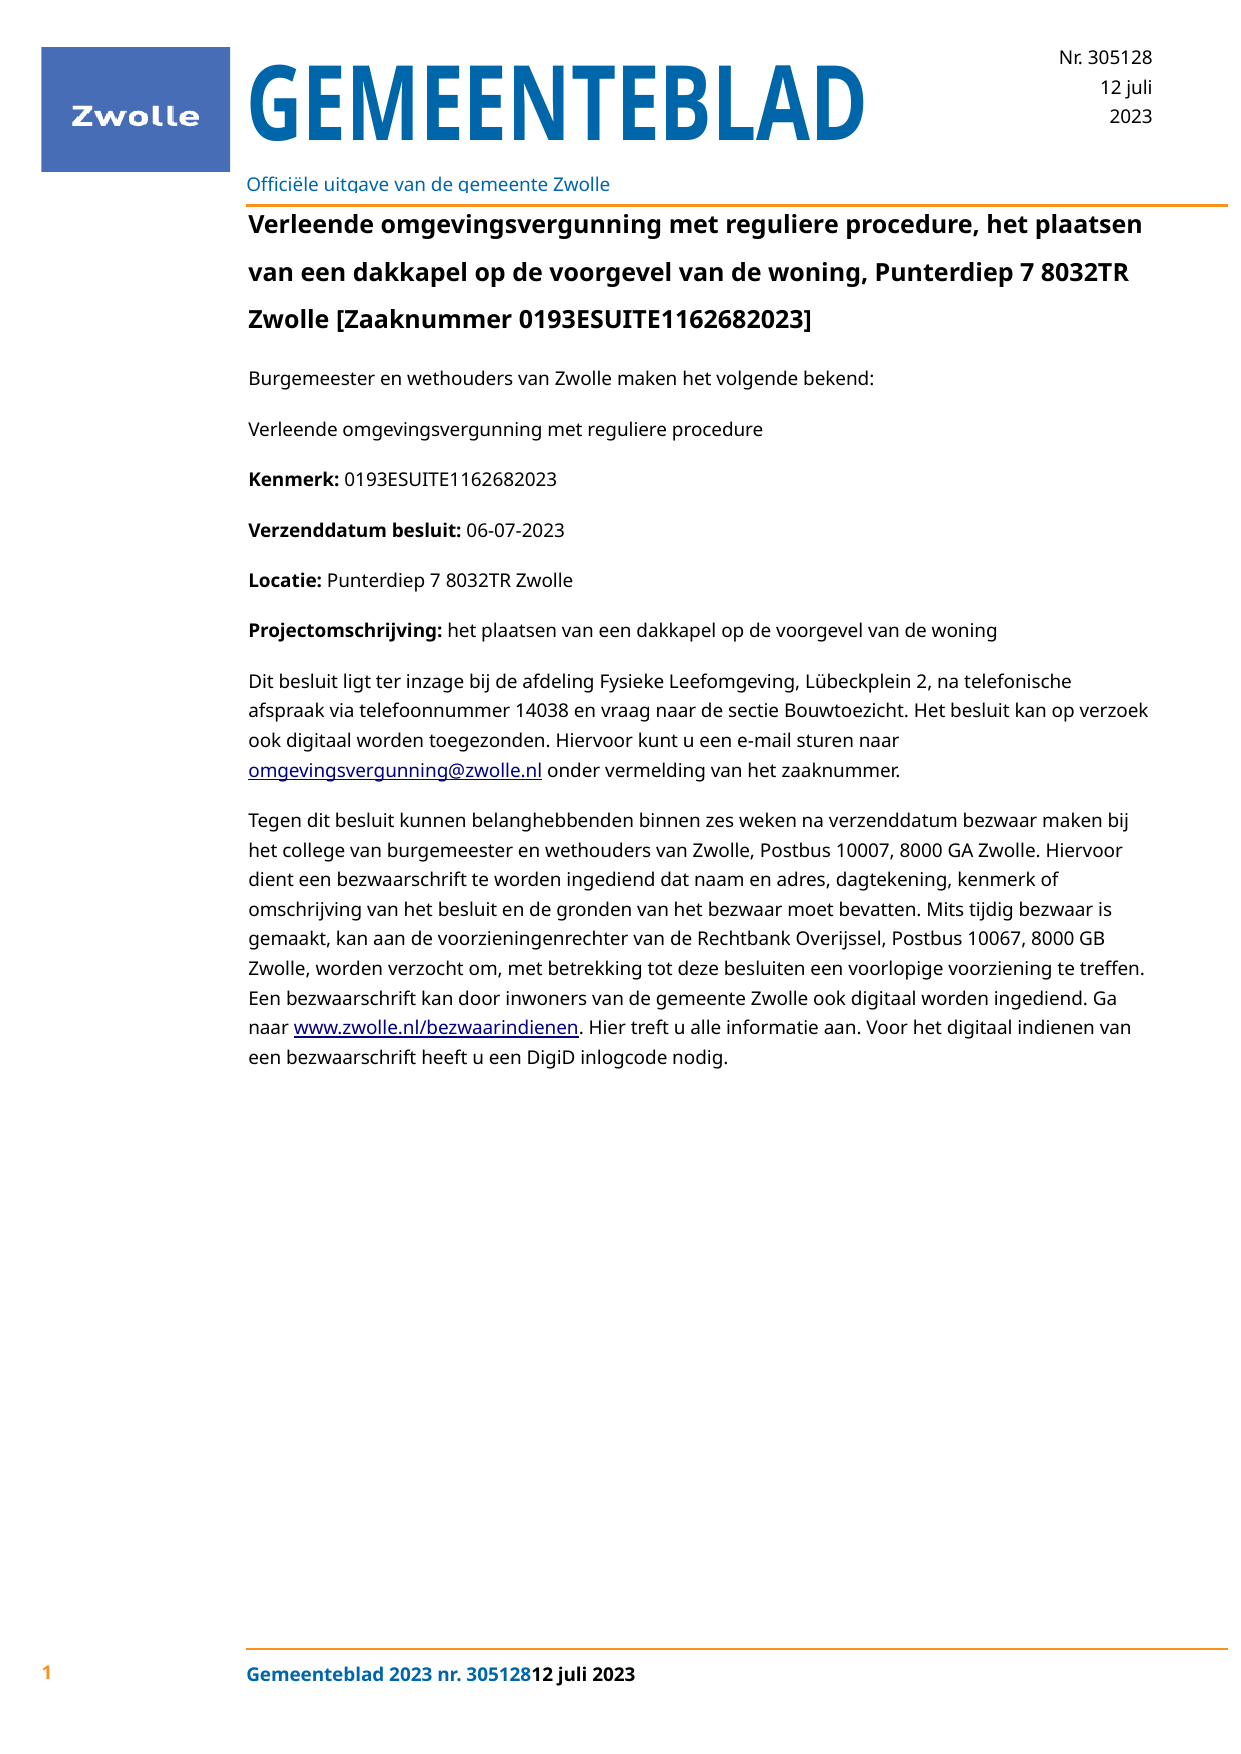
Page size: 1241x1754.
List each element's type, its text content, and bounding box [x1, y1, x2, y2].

text Verleende omgevingsvergunning met reguliere procedure, het plaatsen van een dakkapel op de voorgevel van de woning, Punterdiep 7 8032TR Zwolle [Zaaknummer 0193ESUITE1162682023] [248, 207, 1152, 336]
picture [41, 47, 231, 172]
text Projectomschrijving: het plaatsen van een dakkapel op de voorgevel van de woning [248, 618, 1152, 643]
text Verleende omgevingsvergunning met reguliere procedure [248, 416, 1152, 442]
text Verzenddatum besluit: 06-07-2023 [248, 517, 1152, 542]
text Burgemeester en wethouders van Zwolle maken het volgende bekend: [248, 366, 1152, 391]
text Locatie: Punterdiep 7 8032TR Zwolle [248, 567, 1152, 593]
text Kenmerk: 0193ESUITE1162682023 [248, 466, 1152, 492]
text Dit besluit ligt ter inzage bij de afdeling Fysieke Leefomgeving, Lübeckplein 2, na telefonische afspraak via telefoonnummer 14038 en vraag naar de sectie Bouwtoezicht. Het besluit kan op verzoek ook digitaal worden toegezonden. Hiervoor kunt u een e-mail sturen naar omgevingsvergunning@zwolle.nl onder vermelding van het zaaknummer. [248, 668, 1152, 782]
text Tegen dit besluit kunnen belanghebbenden binnen zes weken na verzenddatum bezwaar maken bij het college van burgemeester en wethouders van Zwolle, Postbus 10007, 8000 GA Zwolle. Hiervoor dient een bezwaarschrift te worden ingediend dat naam en adres, dagtekening, kenmerk of omschrijving van het besluit en de gronden van het bezwaar moet bevatten. Mits tijdig bezwaar is gemaakt, kan aan de voorzieningenrechter van de Rechtbank Overijssel, Postbus 10067, 8000 GB Zwolle, worden verzocht om, met betrekking tot deze besluiten een voorlopige voorziening te treffen. Een bezwaarschrift kan door inwoners van de gemeente Zwolle ook digitaal worden ingediend. Ga naar www.zwolle.nl/bezwaarindienen. Hier treft u alle informatie aan. Voor het digitaal indienen van een bezwaarschrift heeft u een DigiD inlogcode nodig. [248, 807, 1152, 1069]
